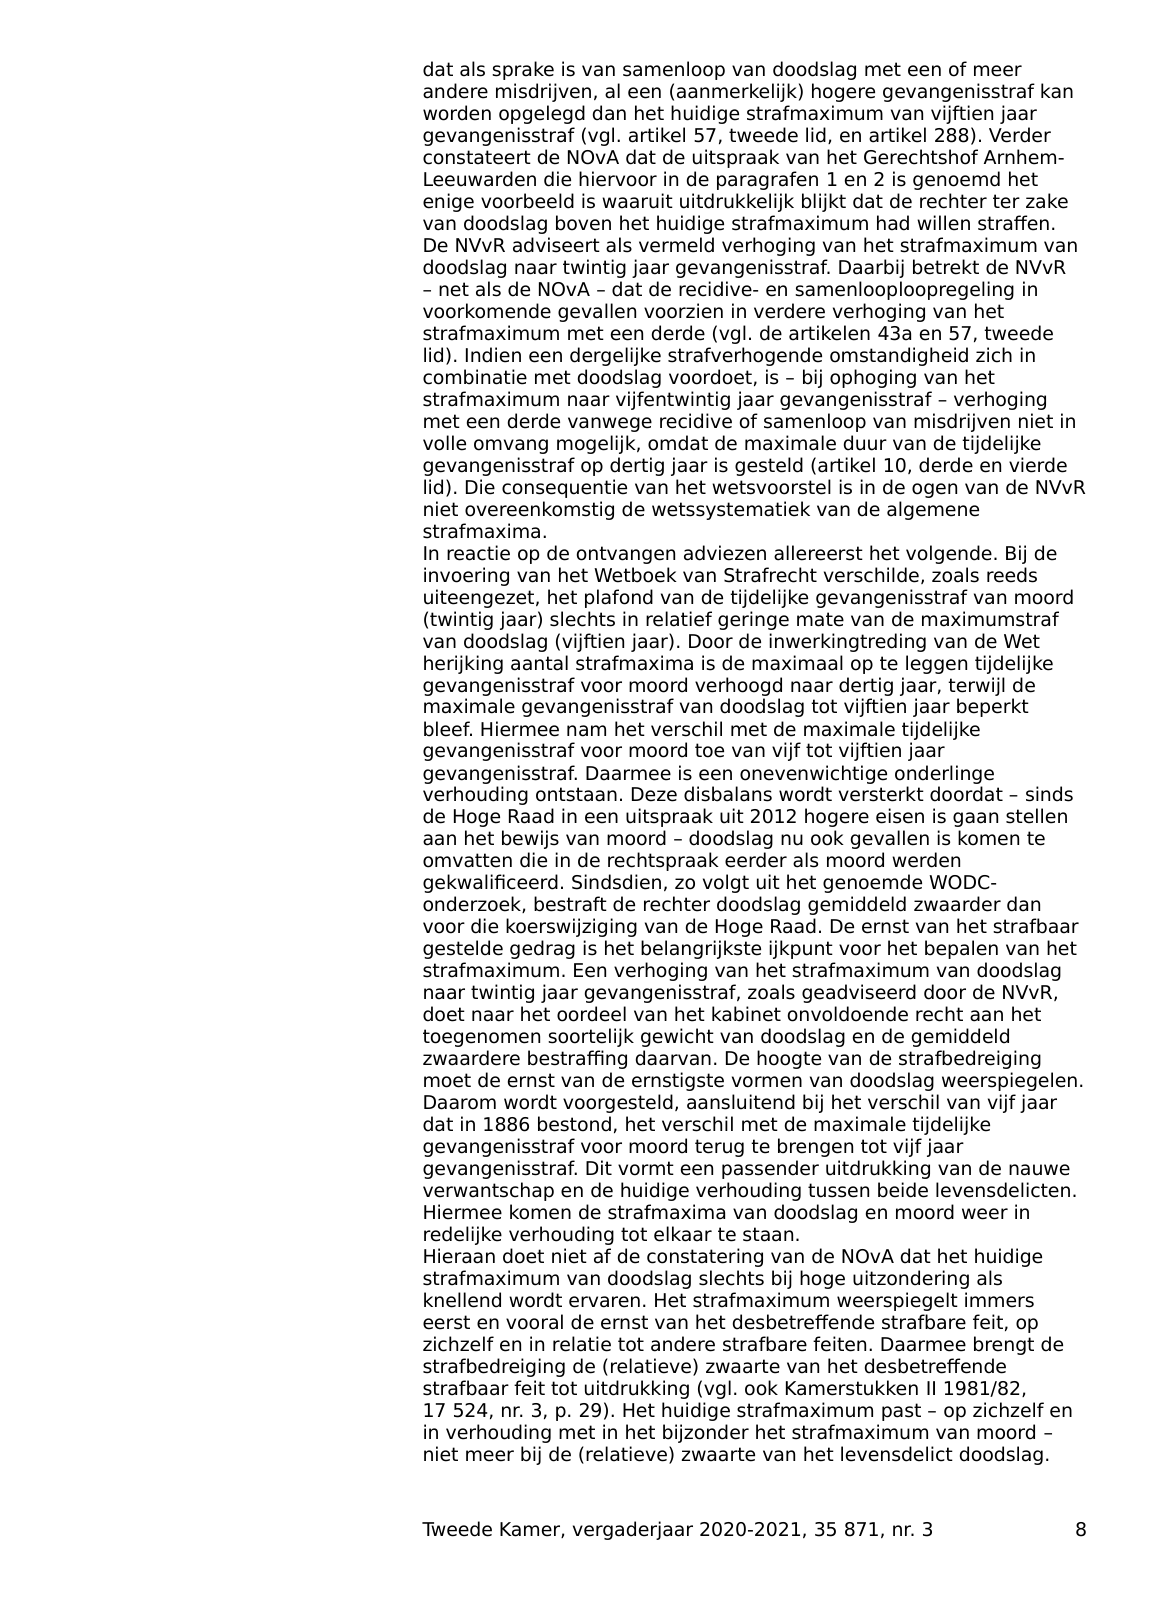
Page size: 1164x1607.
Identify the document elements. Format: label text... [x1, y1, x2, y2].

text De NVvR adviseert als vermeld verhoging van het strafmaximum van doodslag naar twintig jaar gevangenisstraf. Daarbij betrekt de NVvR – net als de NOvA – dat de recidive- en samenlooploopregeling in voorkomende gevallen voorzien in verdere verhoging van het strafmaximum met een derde (vgl. de artikelen 43a en 57, tweede lid). Indien een dergelijke strafverhogende omstandigheid zich in combinatie met doodslag voordoet, is – bij ophoging van het strafmaximum naar vijfentwintig jaar gevangenisstraf – verhoging met een derde vanwege recidive of samenloop van misdrijven niet in volle omvang mogelijk, omdat de maximale duur van de tijdelijke gevangenisstraf op dertig jaar is gesteld (artikel 10, derde en vierde lid). Die consequentie van het wetsvoorstel is in de ogen van de NVvR niet overeenkomstig de wetssystematiek van de algemene strafmaxima. [422, 235, 1087, 543]
text dat als sprake is van samenloop van doodslag met een of meer andere misdrijven, al een (aanmerkelijk) hogere gevangenisstraf kan worden opgelegd dan het huidige strafmaximum van vijftien jaar gevangenisstraf (vgl. artikel 57, tweede lid, en artikel 288). Verder constateert de NOvA dat de uitspraak van het Gerechtshof Arnhem-Leeuwarden die hiervoor in de paragrafen 1 en 2 is genoemd het enige voorbeeld is waaruit uitdrukkelijk blijkt dat de rechter ter zake van doodslag boven het huidige strafmaximum had willen straffen. [422, 59, 1087, 235]
text In reactie op de ontvangen adviezen allereerst het volgende. Bij de invoering van het Wetboek van Strafrecht verschilde, zoals reeds uiteengezet, het plafond van de tijdelijke gevangenisstraf van moord (twintig jaar) slechts in relatief geringe mate van de maximumstraf van doodslag (vijftien jaar). Door de inwerkingtreding van de Wet herijking aantal strafmaxima is de maximaal op te leggen tijdelijke gevangenisstraf voor moord verhoogd naar dertig jaar, terwijl de maximale gevangenisstraf van doodslag tot vijftien jaar beperkt bleef. Hiermee nam het verschil met de maximale tijdelijke gevangenisstraf voor moord toe van vijf tot vijftien jaar gevangenisstraf. Daarmee is een onevenwichtige onderlinge verhouding ontstaan. Deze disbalans wordt versterkt doordat – sinds de Hoge Raad in een uitspraak uit 2012 hogere eisen is gaan stellen aan het bewijs van moord – doodslag nu ook gevallen is komen te omvatten die in de rechtspraak eerder als moord werden gekwalificeerd. Sindsdien, zo volgt uit het genoemde WODC-onderzoek, bestraft de rechter doodslag gemiddeld zwaarder dan voor die koerswijziging van de Hoge Raad. De ernst van het strafbaar gestelde gedrag is het belangrijkste ijkpunt voor het bepalen van het strafmaximum. Een verhoging van het strafmaximum van doodslag naar twintig jaar gevangenisstraf, zoals geadviseerd door de NVvR, doet naar het oordeel van het kabinet onvoldoende recht aan het toegenomen soortelijk gewicht van doodslag en de gemiddeld zwaardere bestraffing daarvan. De hoogte van de strafbedreiging moet de ernst van de ernstigste vormen van doodslag weerspiegelen. Daarom wordt voorgesteld, aansluitend bij het verschil van vijf jaar dat in 1886 bestond, het verschil met de maximale tijdelijke gevangenisstraf voor moord terug te brengen tot vijf jaar gevangenisstraf. Dit vormt een passender uitdrukking van de nauwe verwantschap en de huidige verhouding tussen beide levensdelicten. Hiermee komen de strafmaxima van doodslag en moord weer in redelijke verhouding tot elkaar te staan. [422, 543, 1087, 1246]
text Hieraan doet niet af de constatering van de NOvA dat het huidige strafmaximum van doodslag slechts bij hoge uitzondering als knellend wordt ervaren. Het strafmaximum weerspiegelt immers eerst en vooral de ernst van het desbetreffende strafbare feit, op zichzelf en in relatie tot andere strafbare feiten. Daarmee brengt de strafbedreiging de (relatieve) zwaarte van het desbetreffende strafbaar feit tot uitdrukking (vgl. ook Kamerstukken II 1981/82, 17 524, nr. 3, p. 29). Het huidige strafmaximum past – op zichzelf en in verhouding met in het bijzonder het strafmaximum van moord – niet meer bij de (relatieve) zwaarte van het levensdelict doodslag. [422, 1246, 1087, 1466]
